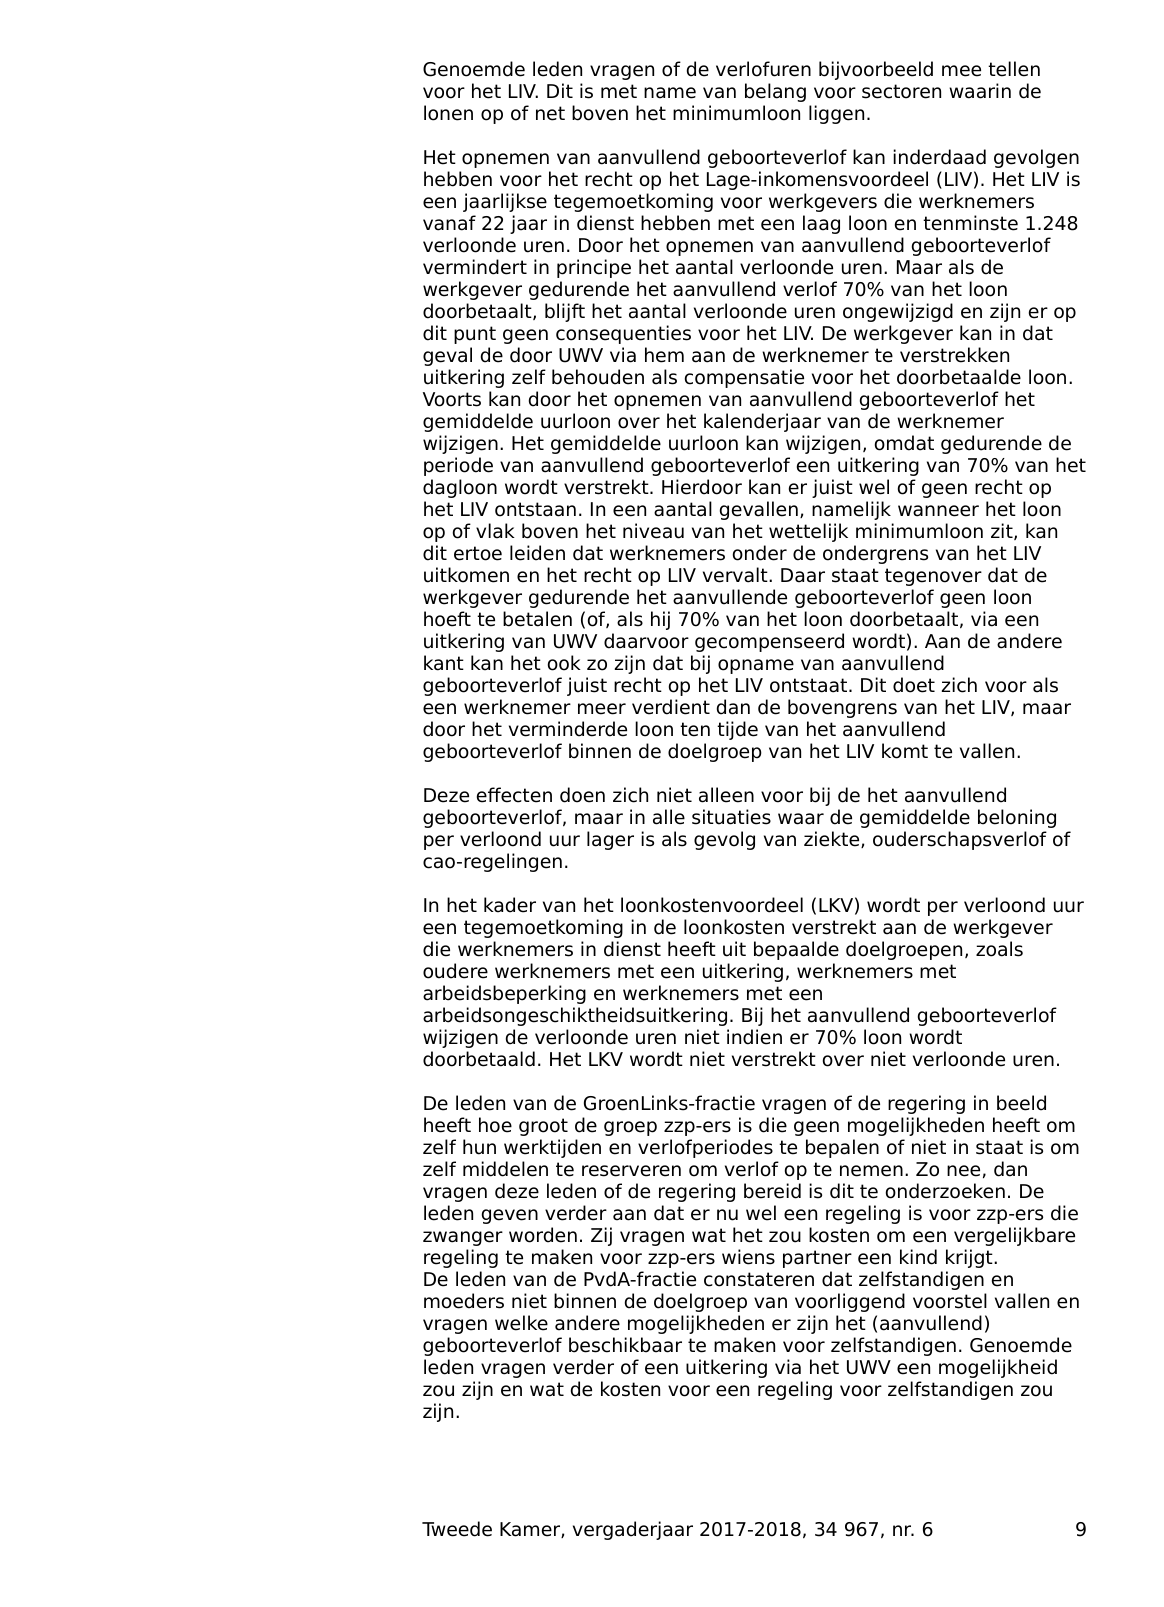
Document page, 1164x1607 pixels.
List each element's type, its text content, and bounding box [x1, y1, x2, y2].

text Deze effecten doen zich niet alleen voor bij de het aanvullend geboorteverlof, maar in alle situaties waar de gemiddelde beloning per verloond uur lager is als gevolg van ziekte, ouderschapsverlof of cao-regelingen. [422, 785, 1087, 873]
text Genoemde leden vragen of de verlofuren bijvoorbeeld mee tellen voor het LIV. Dit is met name van belang voor sectoren waarin de lonen op of net boven het minimumloon liggen. [422, 59, 1087, 125]
text In het kader van het loonkostenvoordeel (LKV) wordt per verloond uur een tegemoetkoming in de loonkosten verstrekt aan de werkgever die werknemers in dienst heeft uit bepaalde doelgroepen, zoals oudere werknemers met een uitkering, werknemers met arbeidsbeperking en werknemers met een arbeidsongeschiktheidsuitkering. Bij het aanvullend geboorteverlof wijzigen de verloonde uren niet indien er 70% loon wordt doorbetaald. Het LKV wordt niet verstrekt over niet verloonde uren. [422, 895, 1087, 1071]
text De leden van de PvdA-fractie constateren dat zelfstandigen en moeders niet binnen de doelgroep van voorliggend voorstel vallen en vragen welke andere mogelijkheden er zijn het (aanvullend) geboorteverlof beschikbaar te maken voor zelfstandigen. Genoemde leden vragen verder of een uitkering via het UWV een mogelijkheid zou zijn en wat de kosten voor een regeling voor zelfstandigen zou zijn. [422, 1269, 1087, 1423]
text De leden van de GroenLinks-fractie vragen of de regering in beeld heeft hoe groot de groep zzp-ers is die geen mogelijkheden heeft om zelf hun werktijden en verlofperiodes te bepalen of niet in staat is om zelf middelen te reserveren om verlof op te nemen. Zo nee, dan vragen deze leden of de regering bereid is dit te onderzoeken. De leden geven verder aan dat er nu wel een regeling is voor zzp-ers die zwanger worden. Zij vragen wat het zou kosten om een vergelijkbare regeling te maken voor zzp-ers wiens partner een kind krijgt. [422, 1093, 1087, 1269]
text Het opnemen van aanvullend geboorteverlof kan inderdaad gevolgen hebben voor het recht op het Lage-inkomensvoordeel (LIV). Het LIV is een jaarlijkse tegemoetkoming voor werkgevers die werknemers vanaf 22 jaar in dienst hebben met een laag loon en tenminste 1.248 verloonde uren. Door het opnemen van aanvullend geboorteverlof vermindert in principe het aantal verloonde uren. Maar als de werkgever gedurende het aanvullend verlof 70% van het loon doorbetaalt, blijft het aantal verloonde uren ongewijzigd en zijn er op dit punt geen consequenties voor het LIV. De werkgever kan in dat geval de door UWV via hem aan de werknemer te verstrekken uitkering zelf behouden als compensatie voor het doorbetaalde loon. Voorts kan door het opnemen van aanvullend geboorteverlof het gemiddelde uurloon over het kalenderjaar van de werknemer wijzigen. Het gemiddelde uurloon kan wijzigen, omdat gedurende de periode van aanvullend geboorteverlof een uitkering van 70% van het dagloon wordt verstrekt. Hierdoor kan er juist wel of geen recht op het LIV ontstaan. In een aantal gevallen, namelijk wanneer het loon op of vlak boven het niveau van het wettelijk minimumloon zit, kan dit ertoe leiden dat werknemers onder de ondergrens van het LIV uitkomen en het recht op LIV vervalt. Daar staat tegenover dat de werkgever gedurende het aanvullende geboorteverlof geen loon hoeft te betalen (of, als hij 70% van het loon doorbetaalt, via een uitkering van UWV daarvoor gecompenseerd wordt). Aan de andere kant kan het ook zo zijn dat bij opname van aanvullend geboorteverlof juist recht op het LIV ontstaat. Dit doet zich voor als een werknemer meer verdient dan de bovengrens van het LIV, maar door het verminderde loon ten tijde van het aanvullend geboorteverlof binnen de doelgroep van het LIV komt te vallen. [422, 147, 1087, 763]
